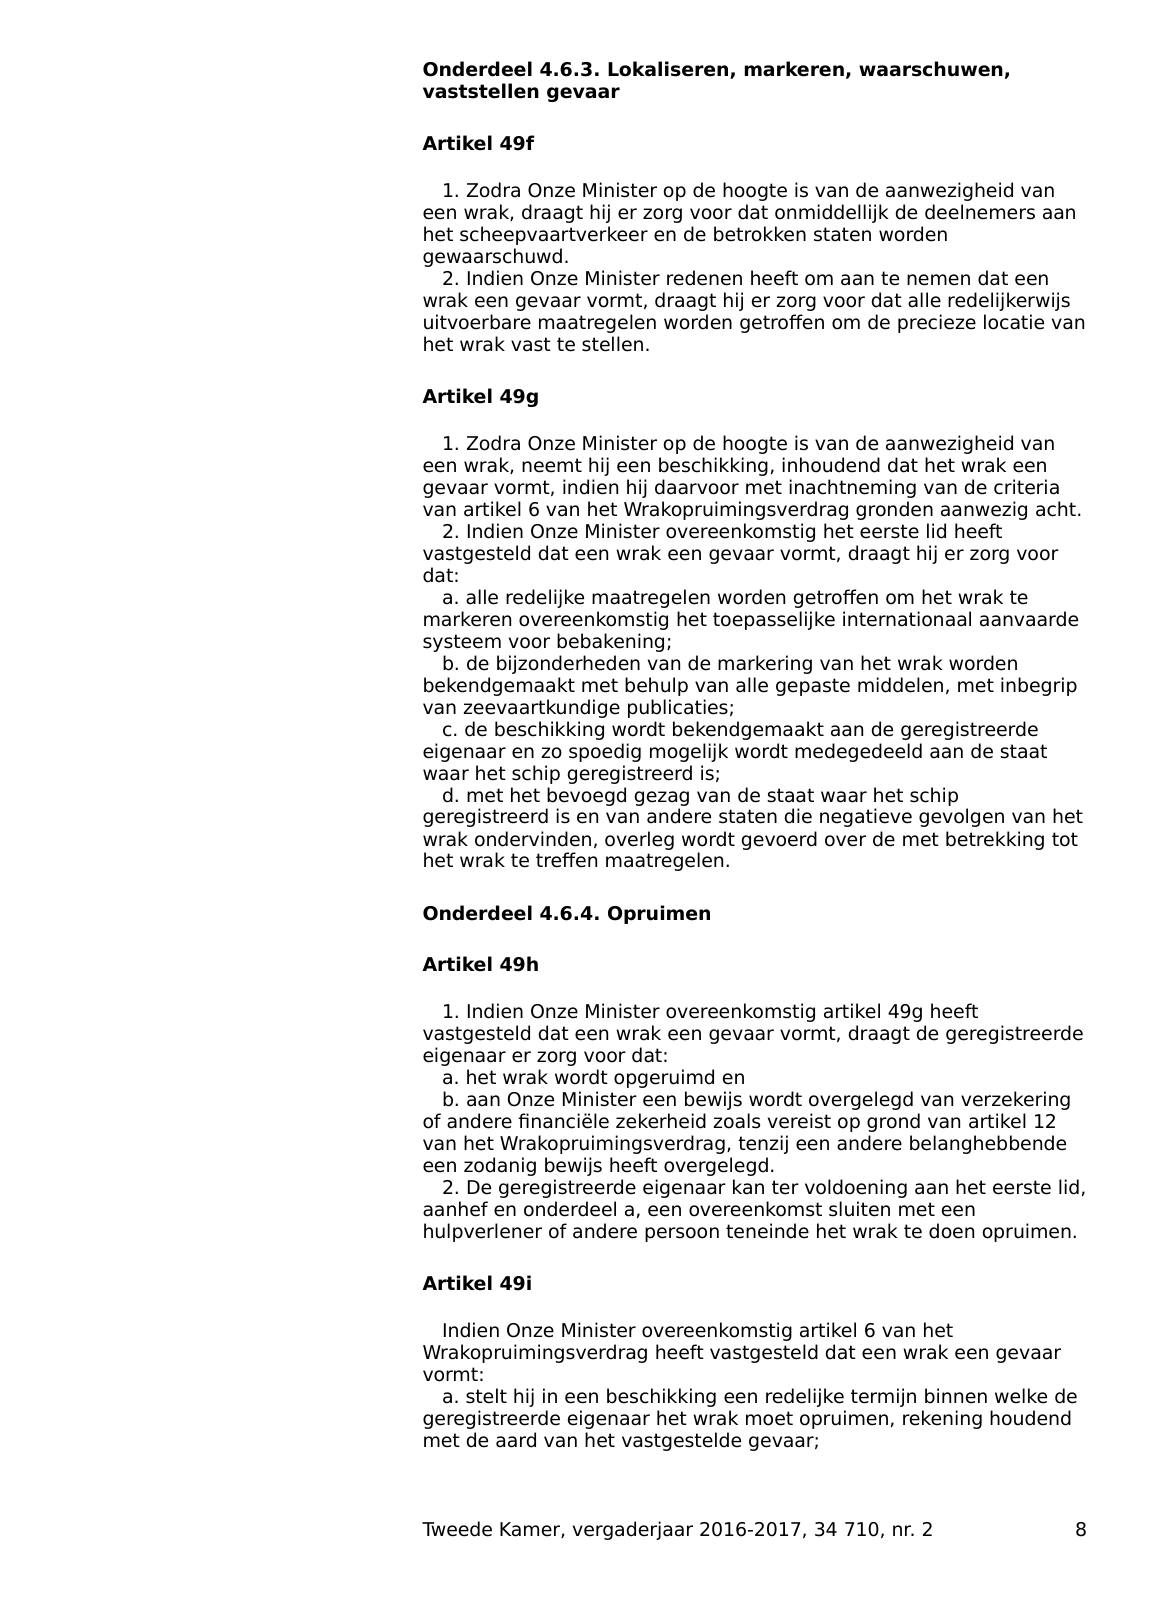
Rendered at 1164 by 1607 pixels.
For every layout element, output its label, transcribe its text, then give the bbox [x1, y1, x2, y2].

text 1. Indien Onze Minister overeenkomstig artikel 49g heeft vastgesteld dat een wrak een gevaar vormt, draagt de geregistreerde eigenaar er zorg voor dat: [422, 1001, 1087, 1067]
text b. de bijzonderheden van de markering van het wrak worden bekendgemaakt met behulp van alle gepaste middelen, met inbegrip van zeevaartkundige publicaties; [422, 653, 1087, 718]
subtitle Artikel 49g [422, 386, 1087, 408]
text d. met het bevoegd gezag van de staat waar het schip geregistreerd is en van andere staten die negatieve gevolgen van het wrak ondervinden, overleg wordt gevoerd over de met betrekking tot het wrak te treffen maatregelen. [422, 784, 1087, 872]
text b. aan Onze Minister een bewijs wordt overgelegd van verzekering of andere financiële zekerheid zoals vereist op grond van artikel 12 van het Wrakopruimingsverdrag, tenzij een andere belanghebbende een zodanig bewijs heeft overgelegd. [422, 1089, 1087, 1177]
subtitle Artikel 49i [422, 1273, 1087, 1295]
subtitle Onderdeel 4.6.4. Opruimen [422, 902, 1087, 924]
text a. alle redelijke maatregelen worden getroffen om het wrak te markeren overeenkomstig het toepasselijke internationaal aanvaarde systeem voor bebakening; [422, 587, 1087, 653]
text Indien Onze Minister overeenkomstig artikel 6 van het Wrakopruimingsverdrag heeft vastgesteld dat een wrak een gevaar vormt: [422, 1320, 1087, 1386]
subtitle Artikel 49f [422, 133, 1087, 155]
text a. het wrak wordt opgeruimd en [422, 1067, 1087, 1089]
text 2. De geregistreerde eigenaar kan ter voldoening aan het eerste lid, aanhef en onderdeel a, een overeenkomst sluiten met een hulpverlener of andere persoon teneinde het wrak te doen opruimen. [422, 1177, 1087, 1243]
text a. stelt hij in een beschikking een redelijke termijn binnen welke de geregistreerde eigenaar het wrak moet opruimen, rekening houdend met de aard van het vastgestelde gevaar; [422, 1386, 1087, 1452]
text c. de beschikking wordt bekendgemaakt aan de geregistreerde eigenaar en zo spoedig mogelijk wordt medegedeeld aan de staat waar het schip geregistreerd is; [422, 718, 1087, 784]
text 2. Indien Onze Minister redenen heeft om aan te nemen dat een wrak een gevaar vormt, draagt hij er zorg voor dat alle redelijkerwijs uitvoerbare maatregelen worden getroffen om de precieze locatie van het wrak vast te stellen. [422, 268, 1087, 356]
subtitle Artikel 49h [422, 954, 1087, 976]
text 1. Zodra Onze Minister op de hoogte is van de aanwezigheid van een wrak, draagt hij er zorg voor dat onmiddellijk de deelnemers aan het scheepvaartverkeer en de betrokken staten worden gewaarschuwd. [422, 180, 1087, 268]
text 2. Indien Onze Minister overeenkomstig het eerste lid heeft vastgesteld dat een wrak een gevaar vormt, draagt hij er zorg voor dat: [422, 521, 1087, 587]
text 1. Zodra Onze Minister op de hoogte is van de aanwezigheid van een wrak, neemt hij een beschikking, inhoudend dat het wrak een gevaar vormt, indien hij daarvoor met inachtneming van de criteria van artikel 6 van het Wrakopruimingsverdrag gronden aanwezig acht. [422, 433, 1087, 521]
subtitle Onderdeel 4.6.3. Lokaliseren, markeren, waarschuwen, vaststellen gevaar [422, 59, 1087, 103]
